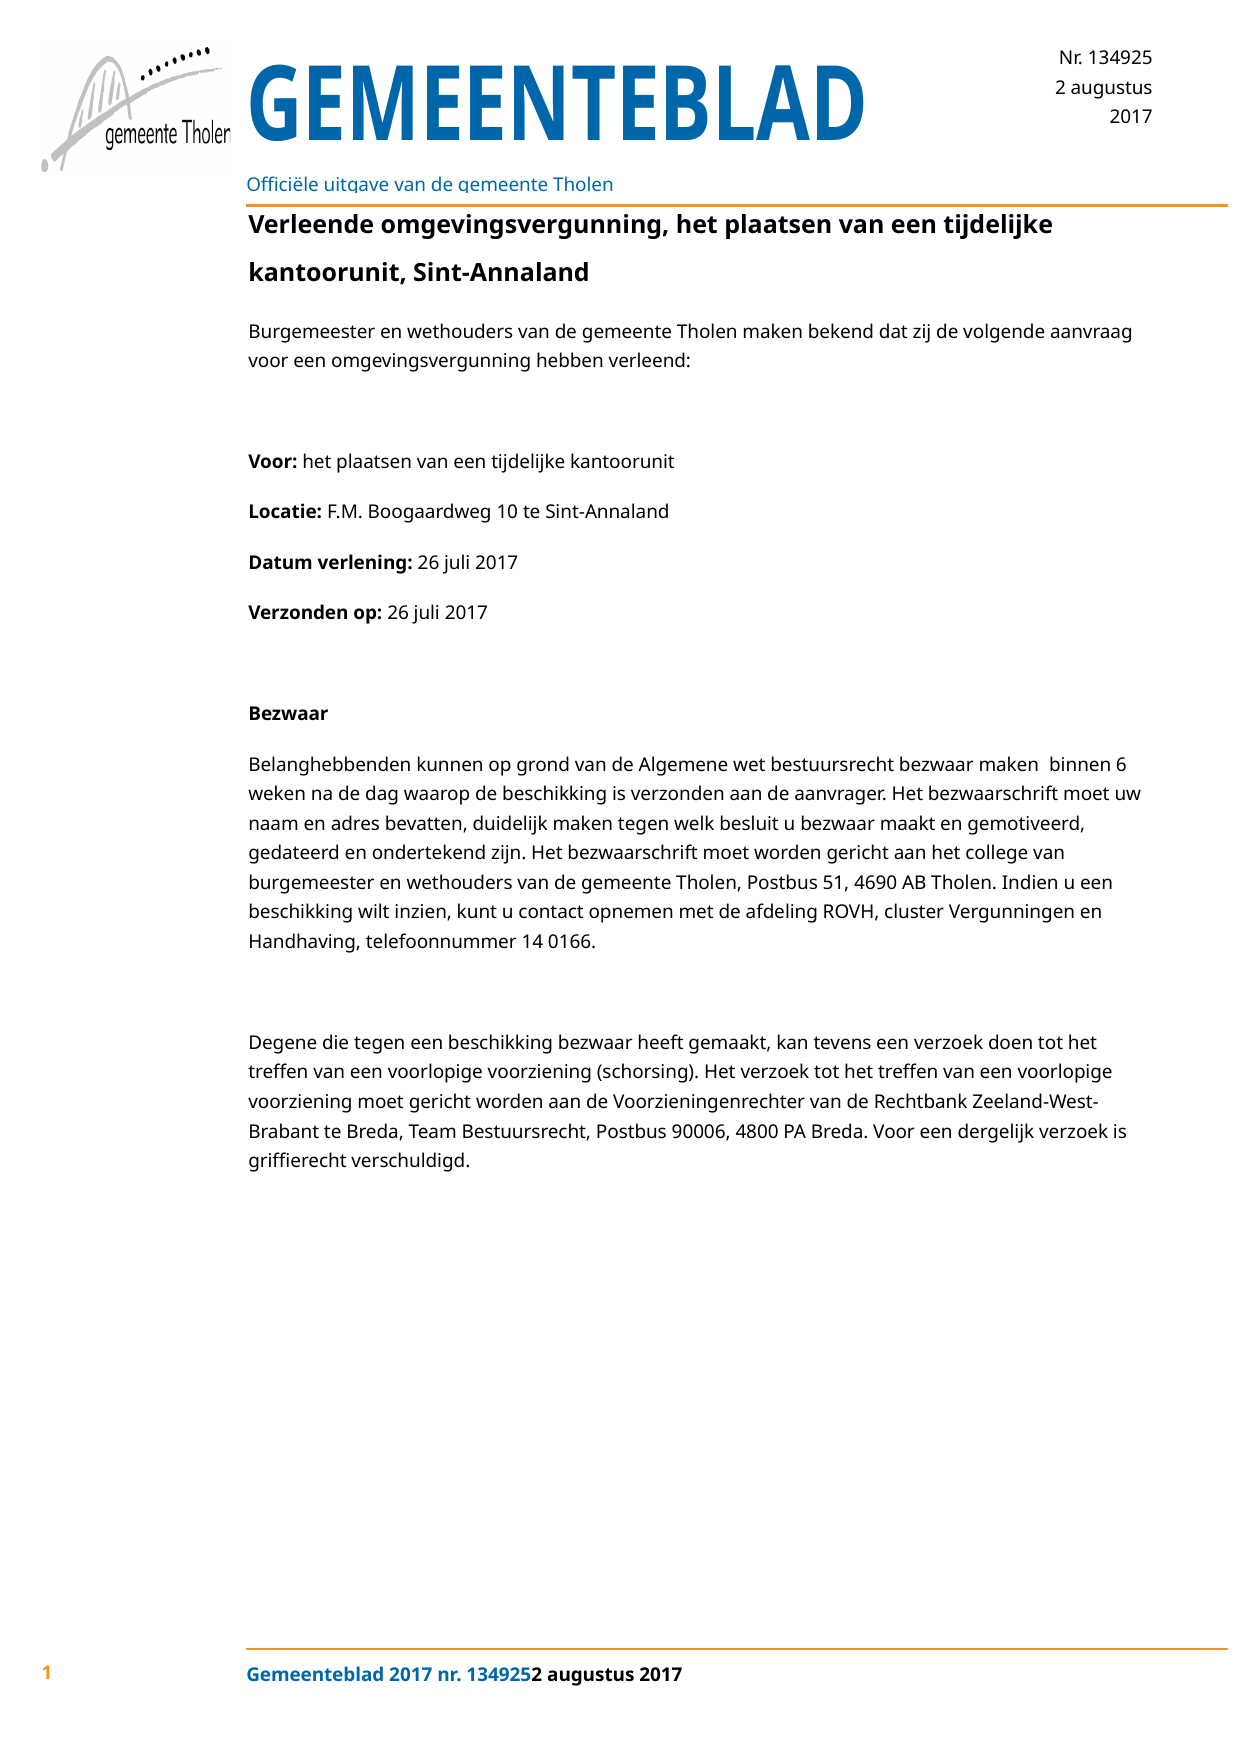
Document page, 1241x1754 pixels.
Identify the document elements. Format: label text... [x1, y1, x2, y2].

picture [41, 47, 231, 172]
text Bezwaar [248, 700, 1152, 726]
text Belanghebbenden kunnen op grond van de Algemene wet bestuursrecht bezwaar maken binnen 6 weken na de dag waarop de beschikking is verzonden aan de aanvrager. Het bezwaarschrift moet uw naam en adres bevatten, duidelijk maken tegen welk besluit u bezwaar maakt en gemotiveerd, gedateerd en ondertekend zijn. Het bezwaarschrift moet worden gericht aan het college van burgemeester en wethouders van de gemeente Tholen, Postbus 51, 4690 AB Tholen. Indien u een beschikking wilt inzien, kunt u contact opnemen met de afdeling ROVH, cluster Vergunningen en Handhaving, telefoonnummer 14 0166. [248, 751, 1152, 954]
text Burgemeester en wethouders van de gemeente Tholen maken bekend dat zij de volgende aanvraag voor een omgevingsvergunning hebben verleend: [248, 318, 1152, 373]
text Locatie: F.M. Boogaardweg 10 te Sint-Annaland [248, 499, 1152, 524]
text Datum verlening: 26 juli 2017 [248, 549, 1152, 575]
text Degene die tegen een beschikking bezwaar heeft gemaakt, kan tevens een verzoek doen tot het treffen van een voorlopige voorziening (schorsing). Het verzoek tot het treffen van een voorlopige voorziening moet gericht worden aan de Voorzieningenrechter van de Rechtbank Zeeland-West-Brabant te Breda, Team Bestuursrecht, Postbus 90006, 4800 PA Breda. Voor een dergelijk verzoek is griffierecht verschuldigd. [248, 1029, 1152, 1173]
text Verzonden op: 26 juli 2017 [248, 599, 1152, 625]
text Verleende omgevingsvergunning, het plaatsen van een tijdelijke kantoorunit, Sint-Annaland [248, 207, 1152, 288]
text Voor: het plaatsen van een tijdelijke kantoorunit [248, 448, 1152, 474]
